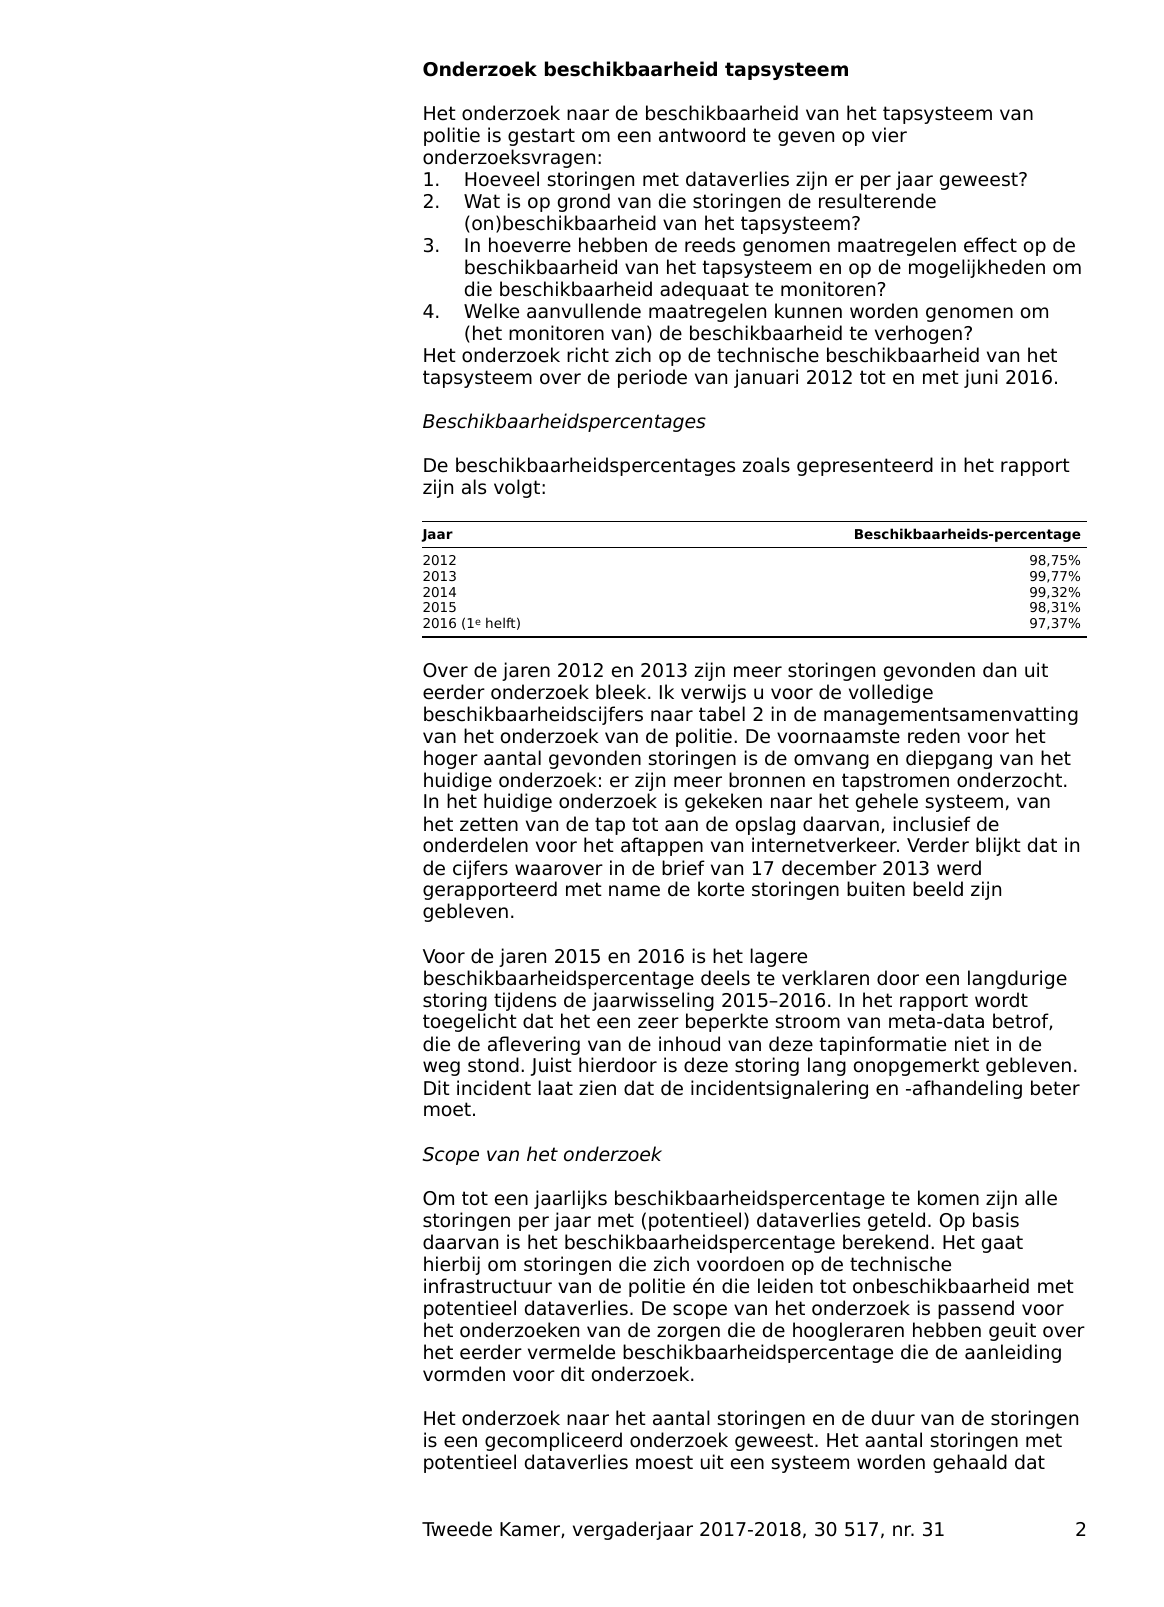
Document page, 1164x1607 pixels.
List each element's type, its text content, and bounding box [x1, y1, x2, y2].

text Om tot een jaarlijks beschikbaarheidspercentage te komen zijn alle storingen per jaar met (potentieel) dataverlies geteld. Op basis daarvan is het beschikbaarheidspercentage berekend. Het gaat hierbij om storingen die zich voordoen op de technische infrastructuur van de politie én die leiden tot onbeschikbaarheid met potentieel dataverlies. De scope van het onderzoek is passend voor het onderzoeken van de zorgen die de hoogleraren hebben geuit over het eerder vermelde beschikbaarheidspercentage die de aanleiding vormden voor dit onderzoek. [422, 1188, 1087, 1386]
text Voor de jaren 2015 en 2016 is het lagere beschikbaarheidspercentage deels te verklaren door een langdurige storing tijdens de jaarwisseling 2015–2016. In het rapport wordt toegelicht dat het een zeer beperkte stroom van meta-data betrof, die de aflevering van de inhoud van deze tapinformatie niet in de weg stond. Juist hierdoor is deze storing lang onopgemerkt gebleven. Dit incident laat zien dat de incidentsignalering en -afhandeling beter moet. [422, 946, 1087, 1121]
text Het onderzoek richt zich op de technische beschikbaarheid van het tapsysteem over de periode van januari 2012 tot en met juni 2016. [422, 345, 1087, 389]
subtitle Onderzoek beschikbaarheid tapsysteem [422, 59, 1087, 81]
table_cell 2012 [422, 548, 740, 569]
table_cell 98,75% [740, 548, 1087, 569]
table_cell 2016 (1e helft) [422, 616, 740, 636]
table_cell 99,77% [740, 569, 1087, 584]
table_header Jaar [422, 522, 740, 547]
text 1. Hoeveel storingen met dataverlies zijn er per jaar geweest? [422, 169, 1087, 191]
subtitle Scope van het onderzoek [422, 1143, 1087, 1166]
text De beschikbaarheidspercentages zoals gepresenteerd in het rapport zijn als volgt: [422, 455, 1087, 499]
table_cell 2013 [422, 569, 740, 584]
text Over de jaren 2012 en 2013 zijn meer storingen gevonden dan uit eerder onderzoek bleek. Ik verwijs u voor de volledige beschikbaarheidscijfers naar tabel 2 in de managementsamenvatting van het onderzoek van de politie. De voornaamste reden voor het hoger aantal gevonden storingen is de omvang en diepgang van het huidige onderzoek: er zijn meer bronnen en tapstromen onderzocht. In het huidige onderzoek is gekeken naar het gehele systeem, van het zetten van de tap tot aan de opslag daarvan, inclusief de onderdelen voor het aftappen van internetverkeer. Verder blijkt dat in de cijfers waarover in de brief van 17 december 2013 werd gerapporteerd met name de korte storingen buiten beeld zijn gebleven. [422, 659, 1087, 923]
text 2. Wat is op grond van die storingen de resulterende (on)beschikbaarheid van het tapsysteem? [422, 191, 1087, 235]
subtitle Beschikbaarheidspercentages [422, 411, 1087, 433]
table_cell 97,37% [740, 616, 1087, 636]
text 4. Welke aanvullende maatregelen kunnen worden genomen om (het monitoren van) de beschikbaarheid te verhogen? [422, 301, 1087, 345]
table_cell 2015 [422, 600, 740, 616]
table_cell 99,32% [740, 585, 1087, 600]
text 3. In hoeverre hebben de reeds genomen maatregelen effect op de beschikbaarheid van het tapsysteem en op de mogelijkheden om die beschikbaarheid adequaat te monitoren? [422, 235, 1087, 301]
table_cell 2014 [422, 585, 740, 600]
table_cell 98,31% [740, 600, 1087, 616]
text Het onderzoek naar het aantal storingen en de duur van de storingen is een gecompliceerd onderzoek geweest. Het aantal storingen met potentieel dataverlies moest uit een systeem worden gehaald dat [422, 1408, 1087, 1474]
table_header Beschikbaarheids-percentage [740, 522, 1087, 547]
text Het onderzoek naar de beschikbaarheid van het tapsysteem van politie is gestart om een antwoord te geven op vier onderzoeksvragen: [422, 103, 1087, 169]
